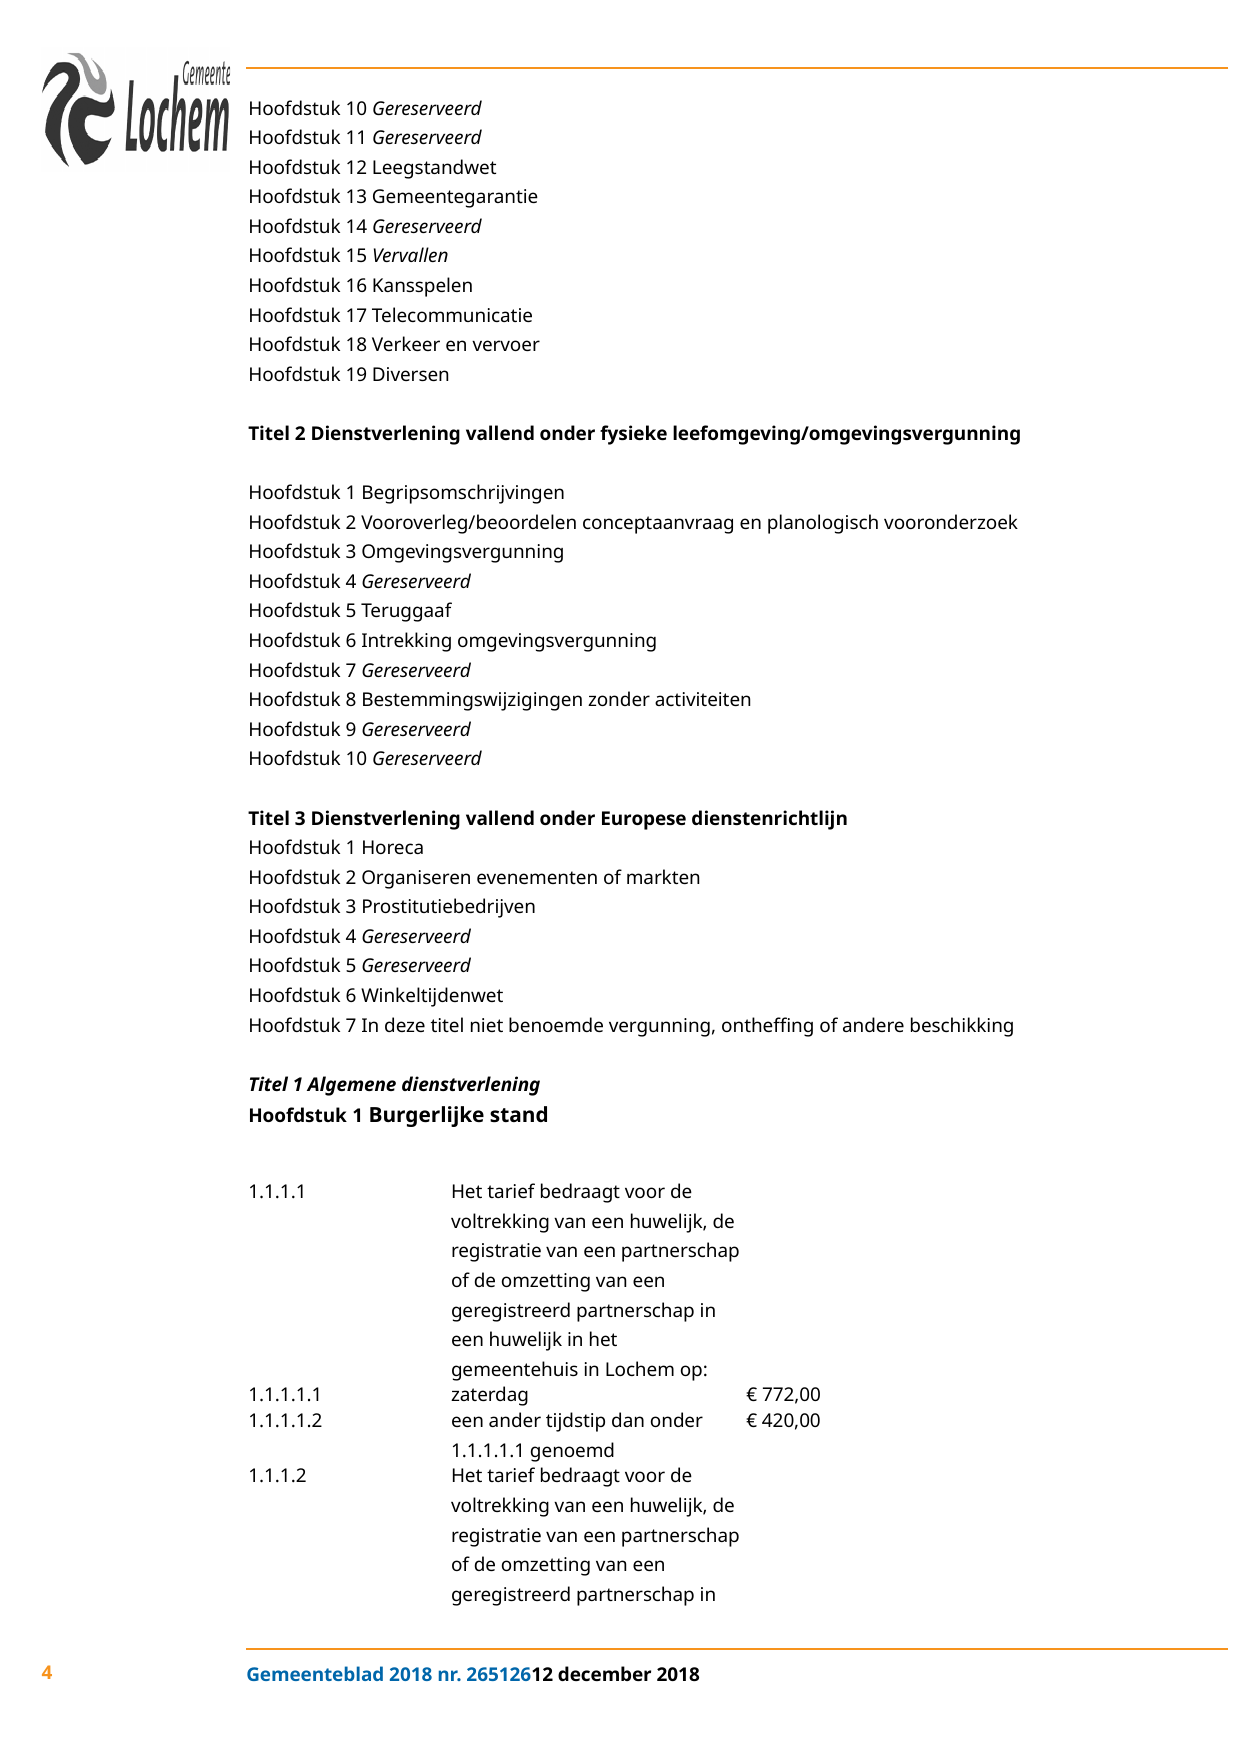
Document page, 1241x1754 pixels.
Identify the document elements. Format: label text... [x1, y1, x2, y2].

text Titel 3 Dienstverlening vallend onder Europese dienstenrichtlijn [248, 805, 1152, 831]
text Hoofdstuk 15 Vervallen [248, 243, 1152, 268]
text Hoofdstuk 2 Organiseren evenementen of markten [248, 864, 1152, 890]
text Hoofdstuk 3 Prostitutiebedrijven [248, 893, 1152, 919]
table_cell [746, 1463, 1152, 1607]
table_header [746, 1179, 1152, 1382]
text Hoofdstuk 13 Gemeentegarantie [248, 183, 1152, 209]
picture [41, 47, 231, 172]
text Titel 1 Algemene dienstverlening [248, 1071, 1152, 1097]
text Hoofdstuk 5 Teruggaaf [248, 598, 1152, 623]
text Hoofdstuk 4 Gereserveerd [248, 923, 1152, 949]
text Hoofdstuk 11 Gereserveerd [248, 124, 1152, 150]
text Hoofdstuk 1 Burgerlijke stand [248, 1101, 1152, 1129]
table_cell Het tarief bedraagt voor de voltrekking van een huwelijk, de registratie van een partnerschap of de omzetting van een geregistreerd partnerschap in [451, 1463, 746, 1607]
text Hoofdstuk 7 In deze titel niet benoemde vergunning, ontheffing of andere beschikking [248, 1012, 1152, 1038]
text Hoofdstuk 19 Diversen [248, 361, 1152, 387]
text Hoofdstuk 10 Gereserveerd [248, 746, 1152, 771]
text Hoofdstuk 18 Verkeer en vervoer [248, 331, 1152, 357]
table_cell 1.1.1.2 [248, 1463, 451, 1607]
table_header 1.1.1.1 [248, 1179, 451, 1382]
text Hoofdstuk 12 Leegstandwet [248, 154, 1152, 180]
text Hoofdstuk 6 Winkeltijdenwet [248, 982, 1152, 1008]
table_cell 1.1.1.1.2 [248, 1408, 451, 1463]
text Hoofdstuk 8 Bestemmingswijzigingen zonder activiteiten [248, 686, 1152, 712]
table_cell € 772,00 [746, 1382, 1152, 1407]
table_header Het tarief bedraagt voor de voltrekking van een huwelijk, de registratie van een partnerschap of de omzetting van een geregistreerd partnerschap in een huwelijk in het gemeentehuis in Lochem op: [451, 1179, 746, 1382]
table_cell een ander tijdstip dan onder 1.1.1.1.1 genoemd [451, 1408, 746, 1463]
text Hoofdstuk 1 Horeca [248, 834, 1152, 860]
text Hoofdstuk 4 Gereserveerd [248, 568, 1152, 594]
table_cell zaterdag [451, 1382, 746, 1407]
text Titel 2 Dienstverlening vallend onder fysieke leefomgeving/omgevingsvergunning [248, 420, 1152, 446]
text Hoofdstuk 10 Gereserveerd [248, 95, 1152, 121]
text Hoofdstuk 3 Omgevingsvergunning [248, 538, 1152, 564]
text Hoofdstuk 14 Gereserveerd [248, 213, 1152, 239]
text Hoofdstuk 1 Begripsomschrijvingen [248, 479, 1152, 505]
text Hoofdstuk 17 Telecommunicatie [248, 302, 1152, 328]
text Hoofdstuk 9 Gereserveerd [248, 716, 1152, 742]
text Hoofdstuk 5 Gereserveerd [248, 953, 1152, 978]
text Hoofdstuk 6 Intrekking omgevingsvergunning [248, 627, 1152, 653]
text Hoofdstuk 7 Gereserveerd [248, 657, 1152, 683]
table_cell 1.1.1.1.1 [248, 1382, 451, 1407]
table_cell € 420,00 [746, 1408, 1152, 1463]
text Hoofdstuk 2 Vooroverleg/beoordelen conceptaanvraag en planologisch vooronderzoek [248, 509, 1152, 535]
text Hoofdstuk 16 Kansspelen [248, 272, 1152, 298]
